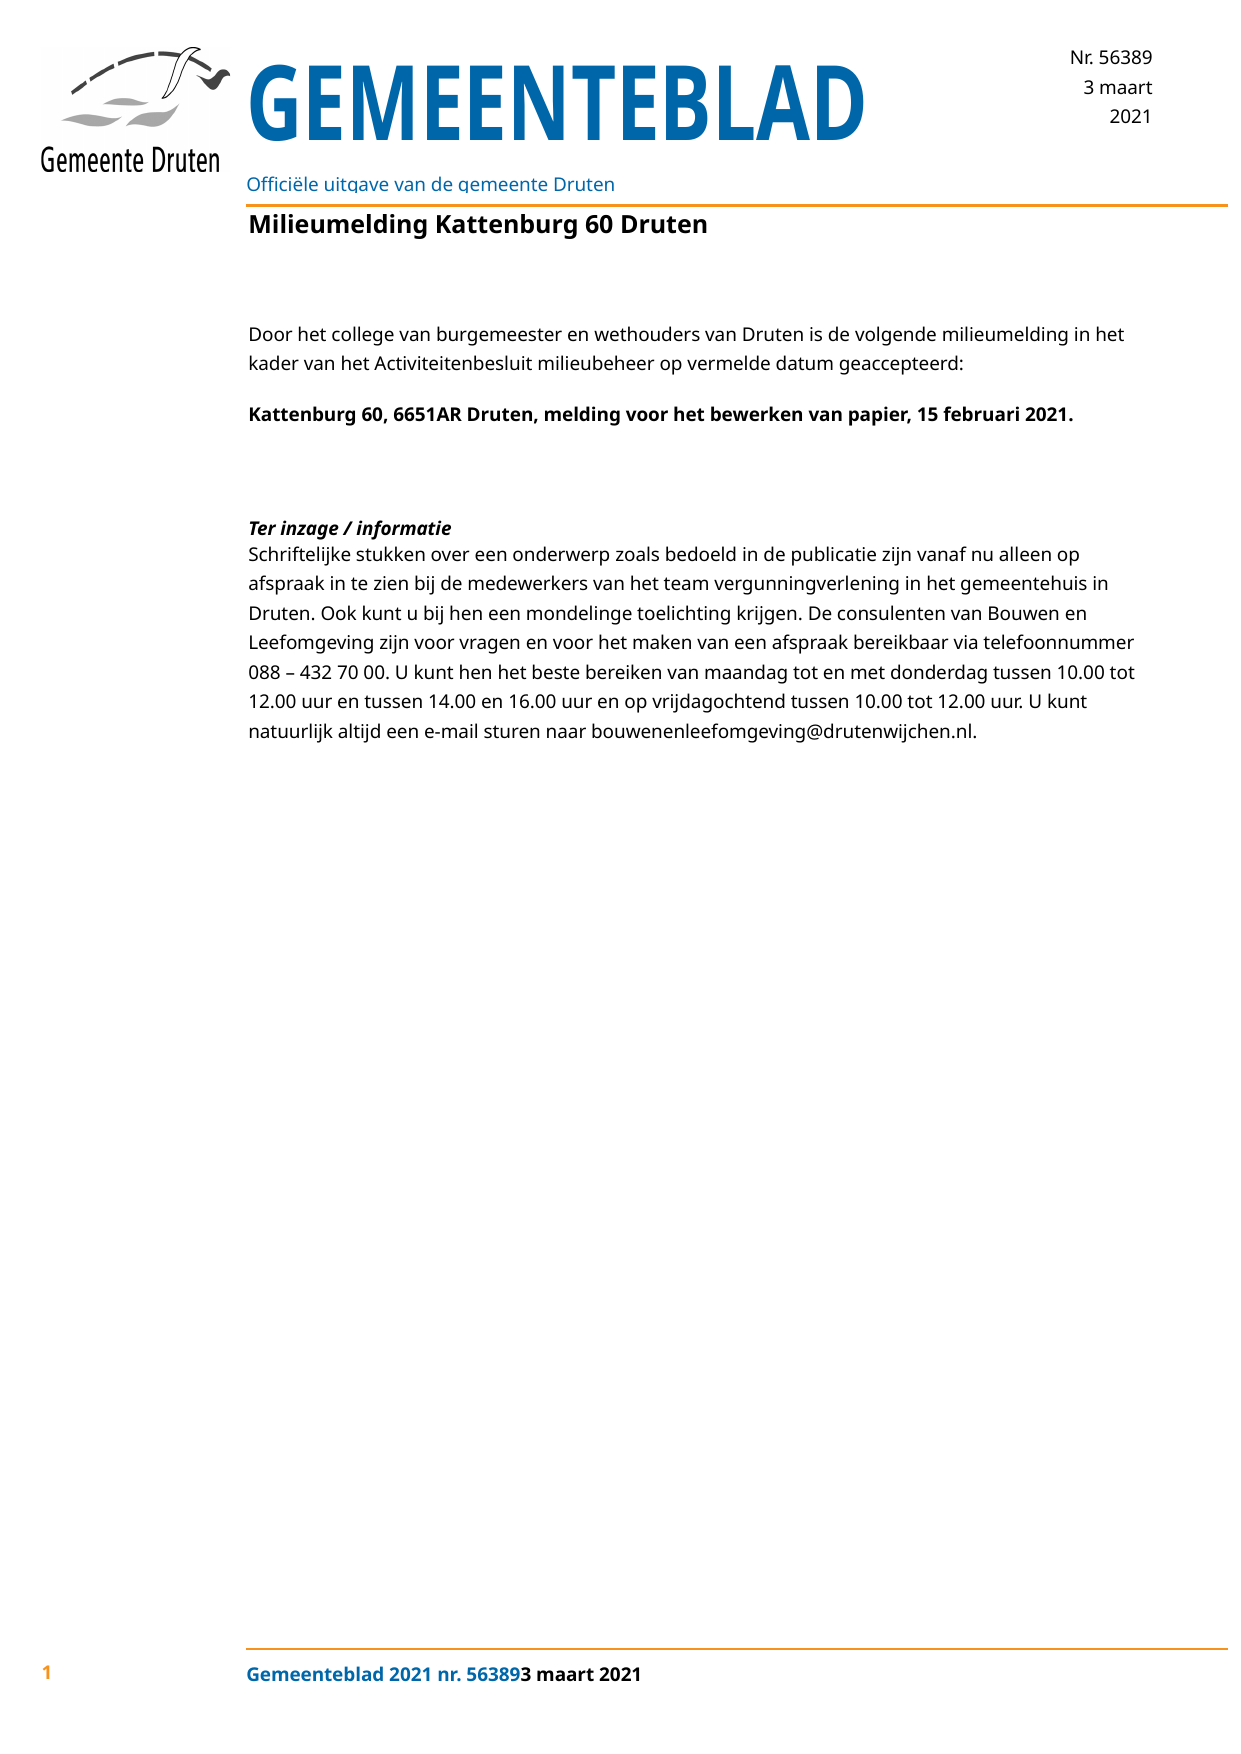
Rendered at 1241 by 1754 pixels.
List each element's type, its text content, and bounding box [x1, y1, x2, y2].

text Ter inzage / informatie [248, 515, 1152, 541]
picture [41, 47, 231, 172]
text Door het college van burgemeester en wethouders van Druten is de volgende milieumelding in het kader van het Activiteitenbesluit milieubeheer op vermelde datum geaccepteerd: [248, 321, 1152, 376]
text Milieumelding Kattenburg 60 Druten [248, 207, 1152, 241]
text Schriftelijke stukken over een onderwerp zoals bedoeld in de publicatie zijn vanaf nu alleen op afspraak in te zien bij de medewerkers van het team vergunningverlening in het gemeentehuis in Druten. Ook kunt u bij hen een mondelinge toelichting krijgen. De consulenten van Bouwen en Leefomgeving zijn voor vragen en voor het maken van een afspraak bereikbaar via telefoonnummer 088 – 432 70 00. U kunt hen het beste bereiken van maandag tot en met donderdag tussen 10.00 tot 12.00 uur en tussen 14.00 en 16.00 uur en op vrijdagochtend tussen 10.00 tot 12.00 uur. U kunt natuurlijk altijd een e-mail sturen naar bouwenenleefomgeving@drutenwijchen.nl. [248, 541, 1152, 744]
text Kattenburg 60, 6651AR Druten, melding voor het bewerken van papier, 15 februari 2021. [248, 401, 1152, 426]
